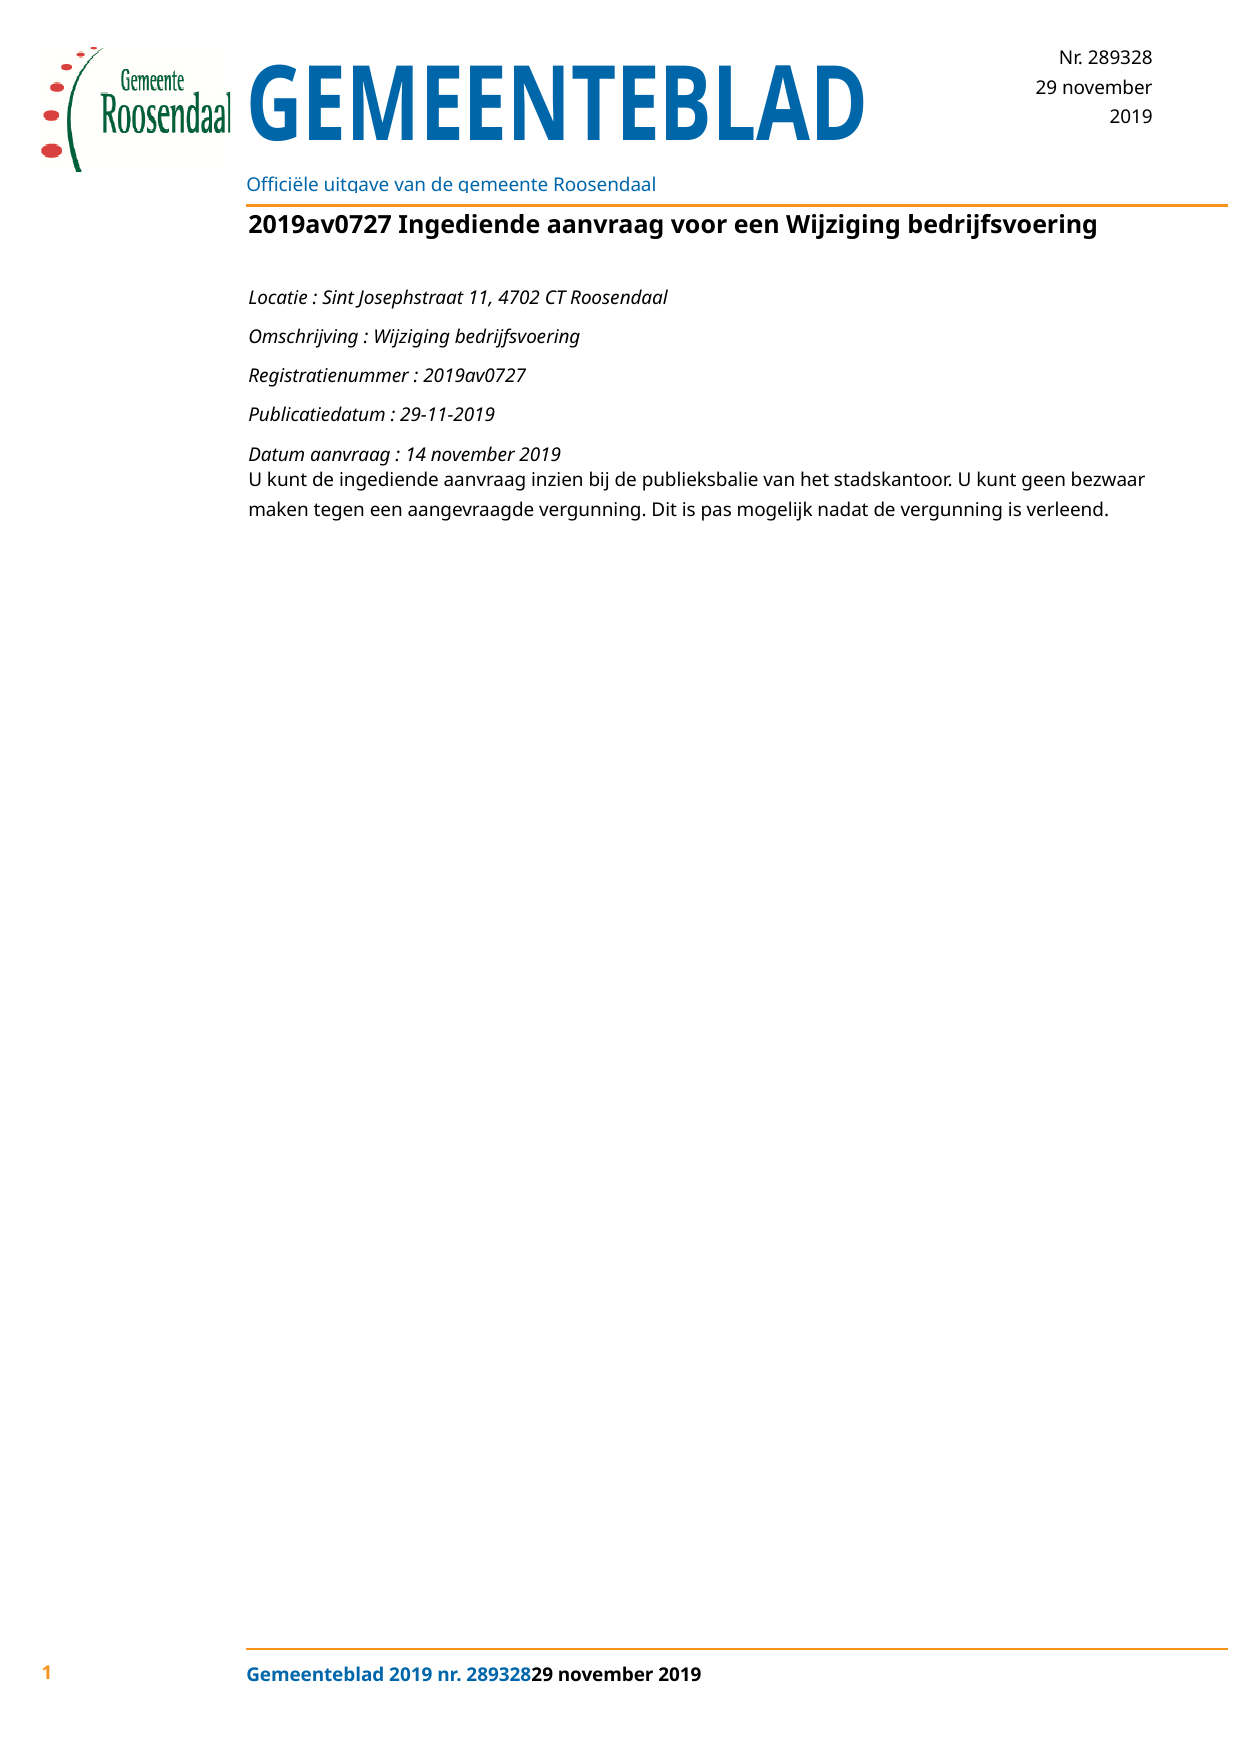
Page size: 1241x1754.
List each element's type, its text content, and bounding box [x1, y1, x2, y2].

picture [41, 47, 231, 172]
text Datum aanvraag : 14 november 2019 [248, 441, 1152, 467]
text Locatie : Sint Josephstraat 11, 4702 CT Roosendaal [248, 284, 1152, 309]
text U kunt de ingediende aanvraag inzien bij de publieksbalie van het stadskantoor. U kunt geen bezwaar maken tegen een aangevraagde vergunning. Dit is pas mogelijk nadat de vergunning is verleend. [248, 467, 1152, 522]
text Publicatiedatum : 29-11-2019 [248, 402, 1152, 427]
text Registratienummer : 2019av0727 [248, 362, 1152, 388]
text Omschrijving : Wijziging bedrijfsvoering [248, 323, 1152, 349]
text 2019av0727 Ingediende aanvraag voor een Wijziging bedrijfsvoering [248, 207, 1152, 241]
